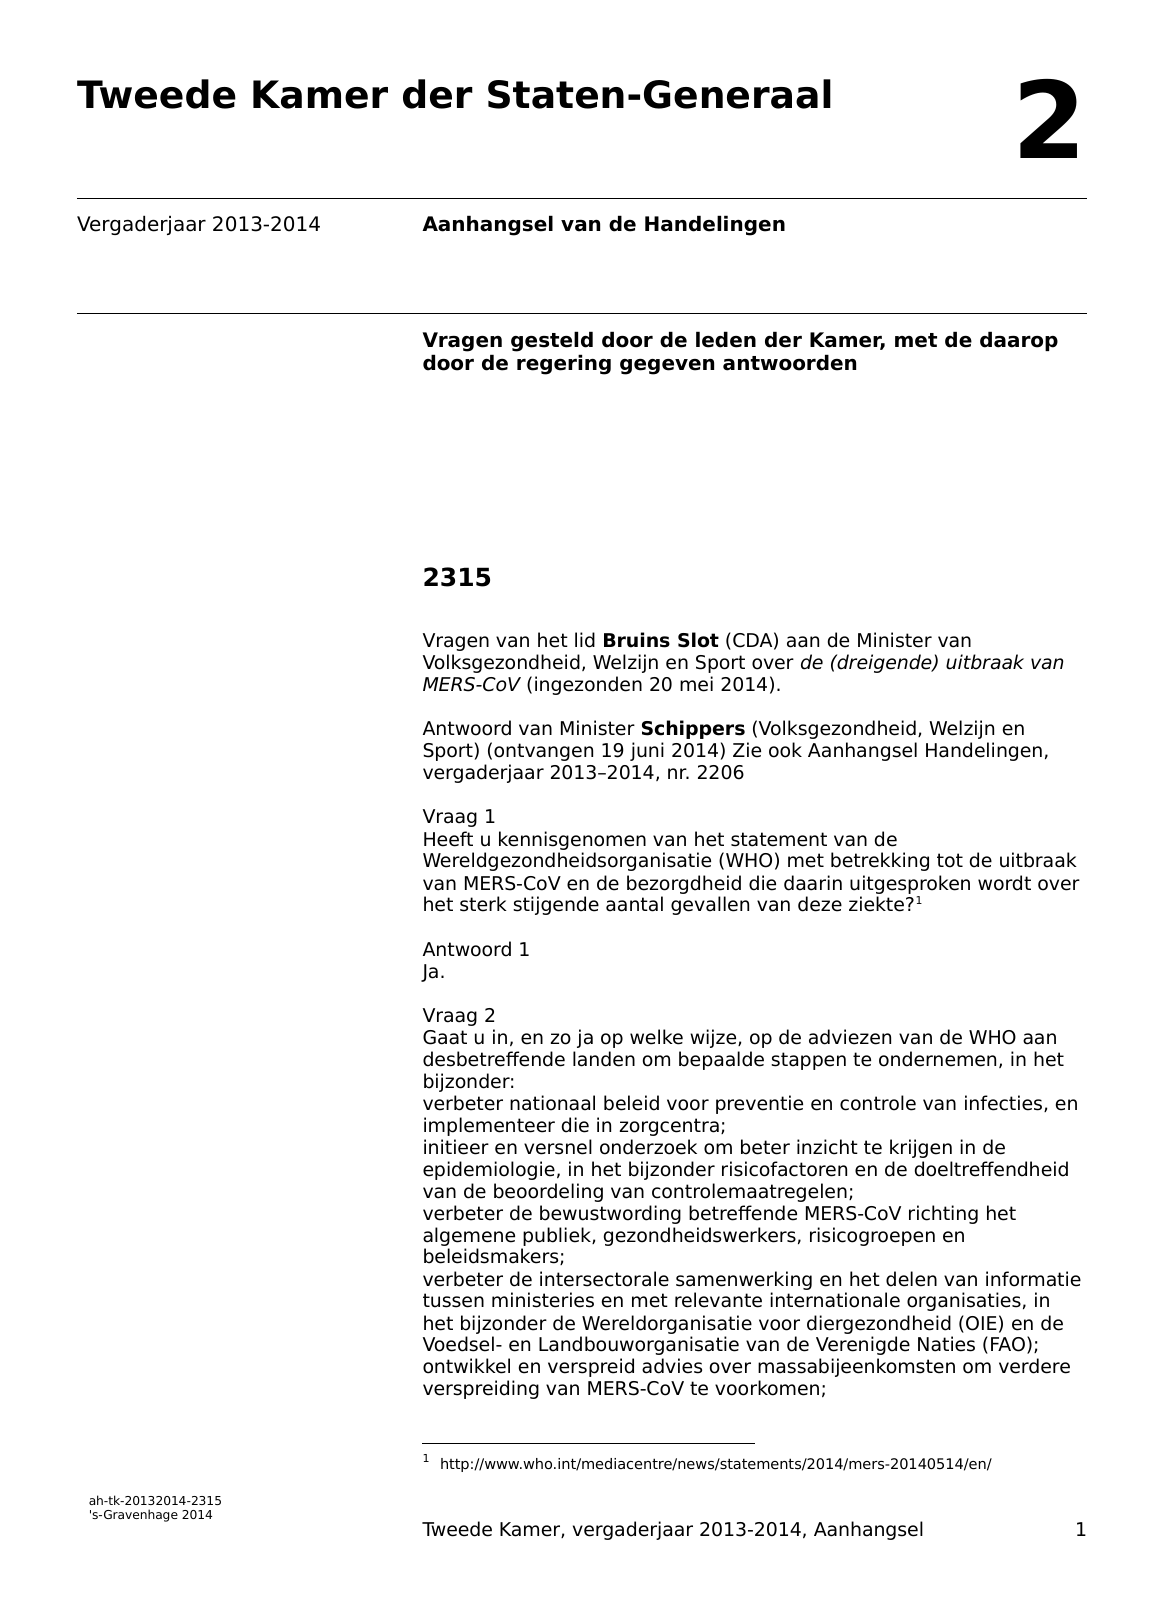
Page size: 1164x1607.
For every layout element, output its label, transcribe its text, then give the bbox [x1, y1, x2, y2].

table_header 2 [886, 59, 1087, 198]
text 2315 [422, 563, 1087, 592]
text ah-tk-20132014-2315 [88, 1494, 323, 1508]
text http://www.who.int/mediacentre/news/statements/2014/mers-20140514/en/ [422, 1452, 1087, 1474]
text verbeter nationaal beleid voor preventie en controle van infecties, en implementeer die in zorgcentra; [422, 1093, 1087, 1137]
text verbeter de intersectorale samenwerking en het delen van informatie tussen ministeries en met relevante internationale organisaties, in het bijzonder de Wereldorganisatie voor diergezondheid (OIE) en de Voedsel- en Landbouworganisatie van de Verenigde Naties (FAO); [422, 1268, 1087, 1356]
text Vraag 1 [422, 806, 1087, 828]
text verbeter de bewustwording betreffende MERS-CoV richting het algemene publiek, gezondheidswerkers, risicogroepen en beleidsmakers; [422, 1202, 1087, 1268]
table_cell Vragen gesteld door de leden der Kamer, met de daarop door de regering gegeven antwoorden [422, 314, 1087, 375]
text 's-Gravenhage 2014 [88, 1508, 323, 1522]
table_cell [77, 314, 422, 375]
text Vragen van het lid Bruins Slot (CDA) aan de Minister van Volksgezondheid, Welzijn en Sport over de (dreigende) uitbraak van MERS-CoV (ingezonden 20 mei 2014). [422, 630, 1087, 696]
table_header Tweede Kamer der Staten-Generaal [77, 59, 886, 198]
table_cell Aanhangsel van de Handelingen [422, 199, 1087, 313]
text Antwoord van Minister Schippers (Volksgezondheid, Welzijn en Sport) (ontvangen 19 juni 2014) Zie ook Aanhangsel Handelingen, vergaderjaar 2013–2014, nr. 2206 [422, 718, 1087, 784]
text Antwoord 1 [422, 938, 1087, 961]
text Vraag 2 [422, 1005, 1087, 1027]
text Gaat u in, en zo ja op welke wijze, op de adviezen van de WHO aan desbetreffende landen om bepaalde stappen te ondernemen, in het bijzonder: [422, 1027, 1087, 1093]
text ontwikkel en verspreid advies over massabijeenkomsten om verdere verspreiding van MERS-CoV te voorkomen; [422, 1356, 1087, 1400]
text initieer en versnel onderzoek om beter inzicht te krijgen in de epidemiologie, in het bijzonder risicofactoren en de doeltreffendheid van de beoordeling van controlemaatregelen; [422, 1137, 1087, 1202]
text Heeft u kennisgenomen van het statement van de Wereldgezondheidsorganisatie (WHO) met betrekking tot de uitbraak van MERS-CoV en de bezorgdheid die daarin uitgesproken wordt over het sterk stijgende aantal gevallen van deze ziekte? [422, 828, 1087, 916]
text Ja. [422, 961, 1087, 982]
table_cell Vergaderjaar 2013-2014 [77, 199, 422, 313]
